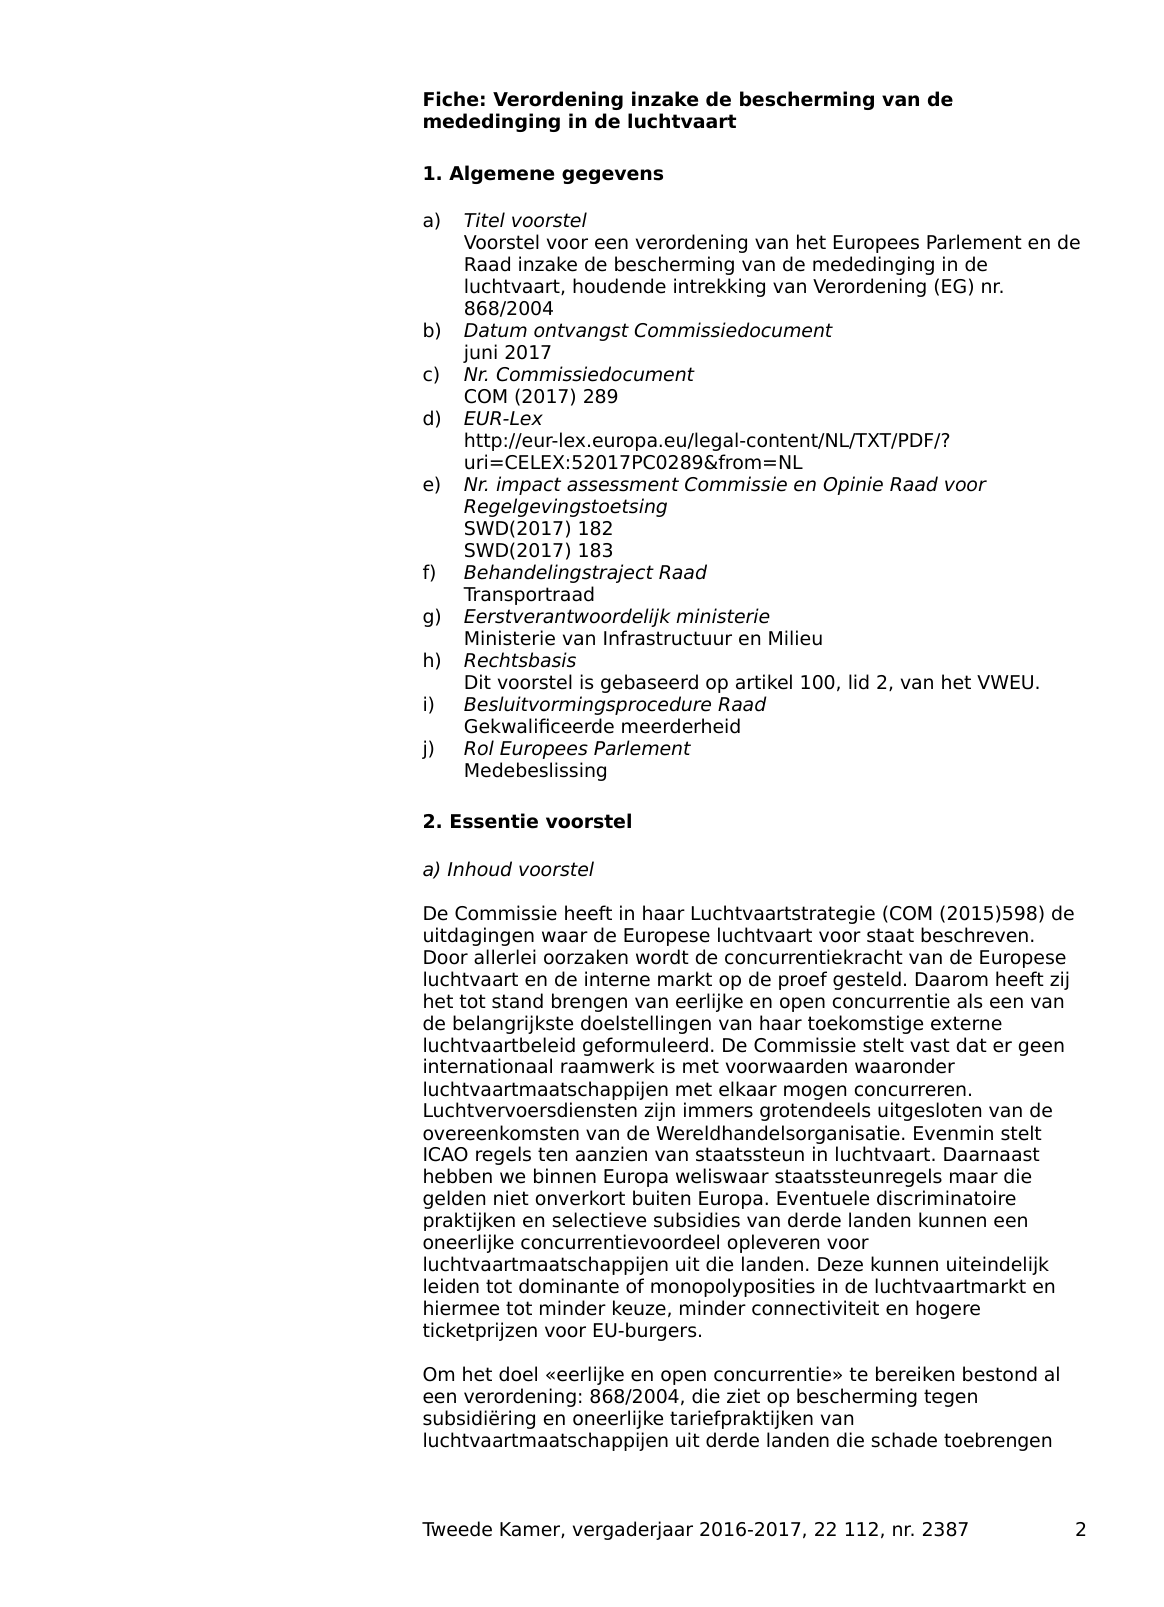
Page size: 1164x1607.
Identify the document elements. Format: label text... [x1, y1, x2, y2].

text i) Besluitvormingsprocedure Raad [422, 693, 1087, 716]
text Medebeslissing [464, 759, 1087, 781]
text j) Rol Europees Parlement [422, 737, 1087, 759]
text COM (2017) 289 [464, 386, 1087, 408]
text f) Behandelingstraject Raad [422, 562, 1087, 584]
subtitle a) Inhoud voorstel [422, 858, 1087, 880]
text a) Titel voorstel [422, 210, 1087, 232]
text SWD(2017) 182 [464, 518, 1087, 540]
text SWD(2017) 183 [464, 540, 1087, 562]
text Transportraad [464, 584, 1087, 606]
text De Commissie heeft in haar Luchtvaartstrategie (COM (2015)598) de uitdagingen waar de Europese luchtvaart voor staat beschreven. Door allerlei oorzaken wordt de concurrentiekracht van de Europese luchtvaart en de interne markt op de proef gesteld. Daarom heeft zij het tot stand brengen van eerlijke en open concurrentie als een van de belangrijkste doelstellingen van haar toekomstige externe luchtvaartbeleid geformuleerd. De Commissie stelt vast dat er geen internationaal raamwerk is met voorwaarden waaronder luchtvaartmaatschappijen met elkaar mogen concurreren. Luchtvervoersdiensten zijn immers grotendeels uitgesloten van de overeenkomsten van de Wereldhandelsorganisatie. Evenmin stelt ICAO regels ten aanzien van staatssteun in luchtvaart. Daarnaast hebben we binnen Europa weliswaar staatssteunregels maar die gelden niet onverkort buiten Europa. Eventuele discriminatoire praktijken en selectieve subsidies van derde landen kunnen een oneerlijke concurrentievoordeel opleveren voor luchtvaartmaatschappijen uit die landen. Deze kunnen uiteindelijk leiden tot dominante of monopolyposities in de luchtvaartmarkt en hiermee tot minder keuze, minder connectiviteit en hogere ticketprijzen voor EU-burgers. [422, 903, 1087, 1342]
text Ministerie van Infrastructuur en Milieu [464, 628, 1087, 649]
text h) Rechtsbasis [422, 649, 1087, 672]
text g) Eerstverantwoordelijk ministerie [422, 606, 1087, 628]
subtitle Fiche: Verordening inzake de bescherming van de mededinging in de luchtvaart [422, 89, 1087, 133]
text Dit voorstel is gebaseerd op artikel 100, lid 2, van het VWEU. [464, 672, 1087, 693]
text Om het doel «eerlijke en open concurrentie» te bereiken bestond al een verordening: 868/2004, die ziet op bescherming tegen subsidiëring en oneerlijke tariefpraktijken van luchtvaartmaatschappijen uit derde landen die schade toebrengen [422, 1364, 1087, 1452]
text e) Nr. impact assessment Commissie en Opinie Raad voor Regelgevingstoetsing [422, 474, 1087, 518]
text Gekwalificeerde meerderheid [464, 716, 1087, 737]
subtitle 1. Algemene gegevens [422, 163, 1087, 185]
text http://eur-lex.europa.eu/legal-content/NL/TXT/PDF/?uri=CELEX:52017PC0289&from=NL [464, 430, 1087, 474]
text Voorstel voor een verordening van het Europees Parlement en de Raad inzake de bescherming van de mededinging in de luchtvaart, houdende intrekking van Verordening (EG) nr. 868/2004 [464, 232, 1087, 320]
subtitle 2. Essentie voorstel [422, 811, 1087, 833]
text juni 2017 [464, 342, 1087, 364]
text d) EUR-Lex [422, 408, 1087, 430]
text c) Nr. Commissiedocument [422, 364, 1087, 386]
text b) Datum ontvangst Commissiedocument [422, 320, 1087, 342]
